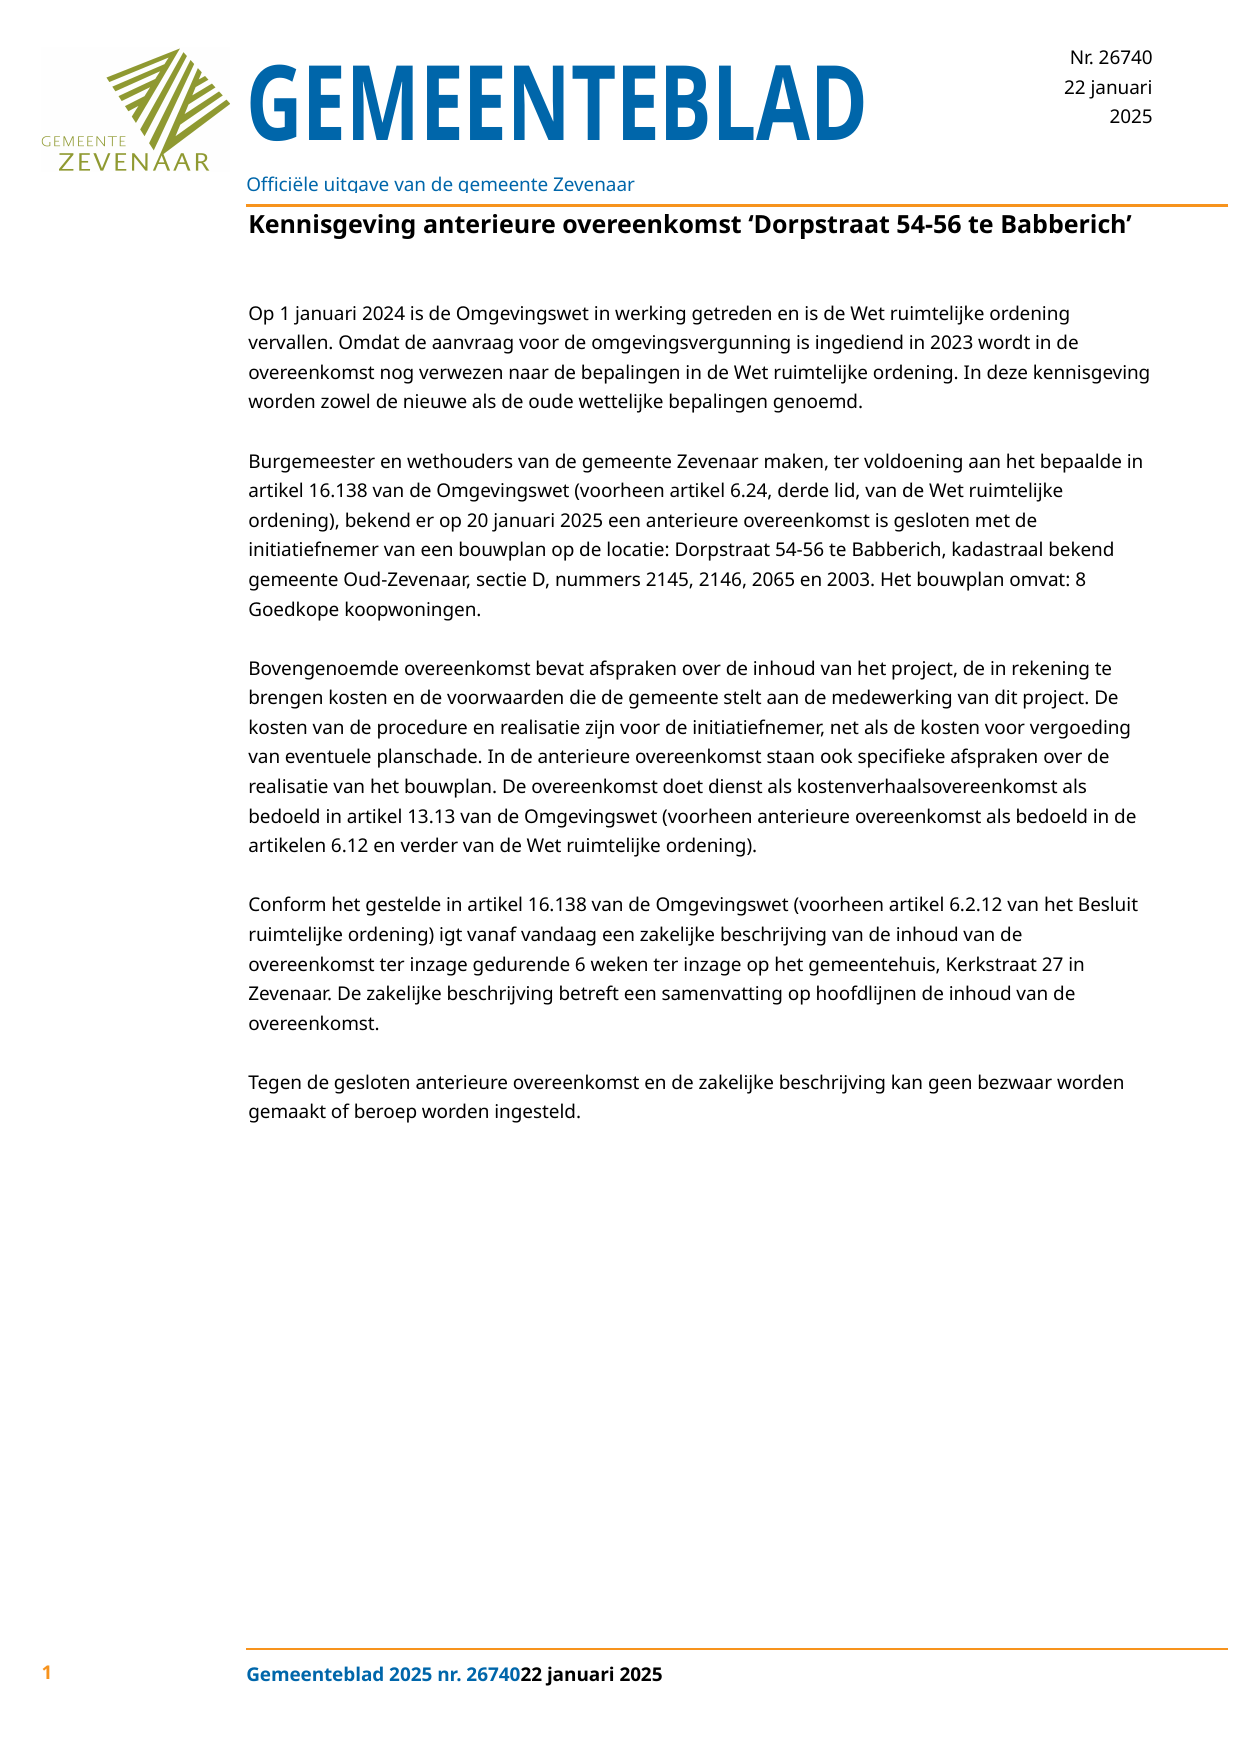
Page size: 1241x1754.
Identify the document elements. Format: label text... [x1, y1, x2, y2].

text Kennisgeving anterieure overeenkomst ‘Dorpstraat 54-56 te Babberich’ [248, 207, 1152, 241]
text Tegen de gesloten anterieure overeenkomst en de zakelijke beschrijving kan geen bezwaar worden gemaakt of beroep worden ingesteld. [248, 1069, 1152, 1124]
text Conform het gestelde in artikel 16.138 van de Omgevingswet (voorheen artikel 6.2.12 van het Besluit ruimtelijke ordening) igt vanaf vandaag een zakelijke beschrijving van de inhoud van de overeenkomst ter inzage gedurende 6 weken ter inzage op het gemeentehuis, Kerkstraat 27 in Zevenaar. De zakelijke beschrijving betreft een samenvatting op hoofdlijnen de inhoud van de overeenkomst. [248, 892, 1152, 1036]
picture [41, 47, 231, 172]
text Op 1 januari 2024 is de Omgevingswet in werking getreden en is de Wet ruimtelijke ordening vervallen. Omdat de aanvraag voor de omgevingsvergunning is ingediend in 2023 wordt in de overeenkomst nog verwezen naar de bepalingen in de Wet ruimtelijke ordening. In deze kennisgeving worden zowel de nieuwe als de oude wettelijke bepalingen genoemd. [248, 300, 1152, 414]
text Bovengenoemde overeenkomst bevat afspraken over de inhoud van het project, de in rekening te brengen kosten en de voorwaarden die de gemeente stelt aan de medewerking van dit project. De kosten van de procedure en realisatie zijn voor de initiatiefnemer, net als de kosten voor vergoeding van eventuele planschade. In de anterieure overeenkomst staan ook specifieke afspraken over de realisatie van het bouwplan. De overeenkomst doet dienst als kostenverhaalsovereenkomst als bedoeld in artikel 13.13 van de Omgevingswet (voorheen anterieure overeenkomst als bedoeld in de artikelen 6.12 en verder van de Wet ruimtelijke ordening). [248, 655, 1152, 858]
text Burgemeester en wethouders van de gemeente Zevenaar maken, ter voldoening aan het bepaalde in artikel 16.138 van de Omgevingswet (voorheen artikel 6.24, derde lid, van de Wet ruimtelijke ordening), bekend er op 20 januari 2025 een anterieure overeenkomst is gesloten met de initiatiefnemer van een bouwplan op de locatie: Dorpstraat 54-56 te Babberich, kadastraal bekend gemeente Oud-Zevenaar, sectie D, nummers 2145, 2146, 2065 en 2003. Het bouwplan omvat: 8 Goedkope koopwoningen. [248, 448, 1152, 621]
